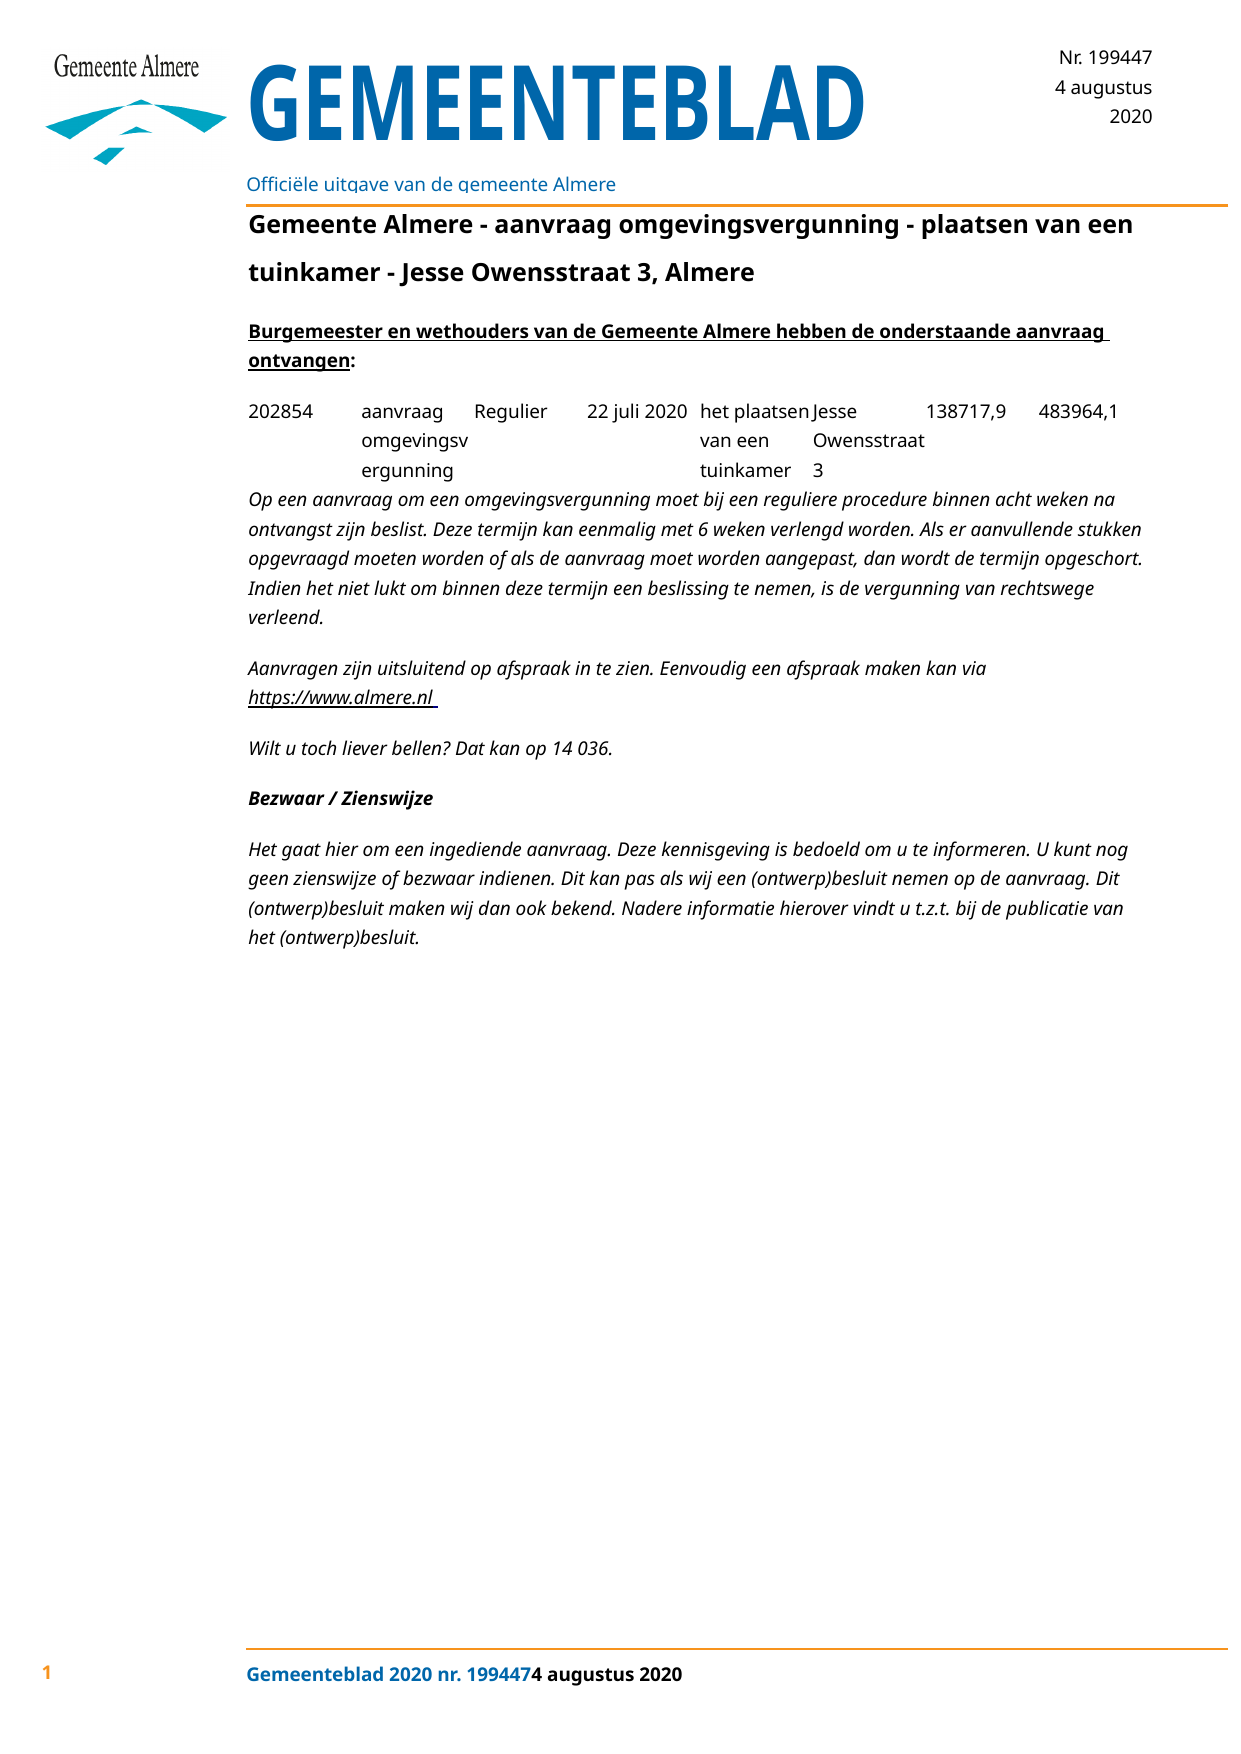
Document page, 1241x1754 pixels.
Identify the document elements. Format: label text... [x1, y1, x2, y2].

text Bezwaar / Zienswijze [248, 785, 1152, 811]
picture [41, 47, 231, 172]
table_header Regulier [474, 398, 587, 483]
text Het gaat hier om een ingediende aanvraag. Deze kennisgeving is bedoeld om u te informeren. U kunt nog geen zienswijze of bezwaar indienen. Dit kan pas als wij een (ontwerp)besluit nemen op de aanvraag. Dit (ontwerp)besluit maken wij dan ook bekend. Nadere informatie hierover vindt u t.z.t. bij de publicatie van het (ontwerp)besluit. [248, 836, 1152, 950]
table_header 22 juli 2020 [587, 398, 700, 483]
text Burgemeester en wethouders van de Gemeente Almere hebben de onderstaande aanvraag ontvangen: [248, 318, 1152, 373]
table_header Jesse Owensstraat 3 [813, 398, 926, 483]
text Op een aanvraag om een omgevingsvergunning moet bij een reguliere procedure binnen acht weken na ontvangst zijn beslist. Deze termijn kan eenmalig met 6 weken verlengd worden. Als er aanvullende stukken opgevraagd moeten worden of als de aanvraag moet worden aangepast, dan wordt de termijn opgeschort. Indien het niet lukt om binnen deze termijn een beslissing te nemen, is de vergunning van rechtswege verleend. [248, 486, 1152, 630]
table_header 202854 [248, 398, 361, 483]
text Aanvragen zijn uitsluitend op afspraak in te zien. Eenvoudig een afspraak maken kan via https://www.almere.nl [248, 655, 1152, 710]
table_header 483964,1 [1039, 398, 1152, 483]
table_header 138717,9 [926, 398, 1038, 483]
table_header aanvraag omgevingsvergunning [361, 398, 474, 483]
table_header het plaatsen van een tuinkamer [700, 398, 813, 483]
text Wilt u toch liever bellen? Dat kan op 14 036. [248, 735, 1152, 761]
text Gemeente Almere - aanvraag omgevingsvergunning - plaatsen van een tuinkamer - Jesse Owensstraat 3, Almere [248, 207, 1152, 288]
